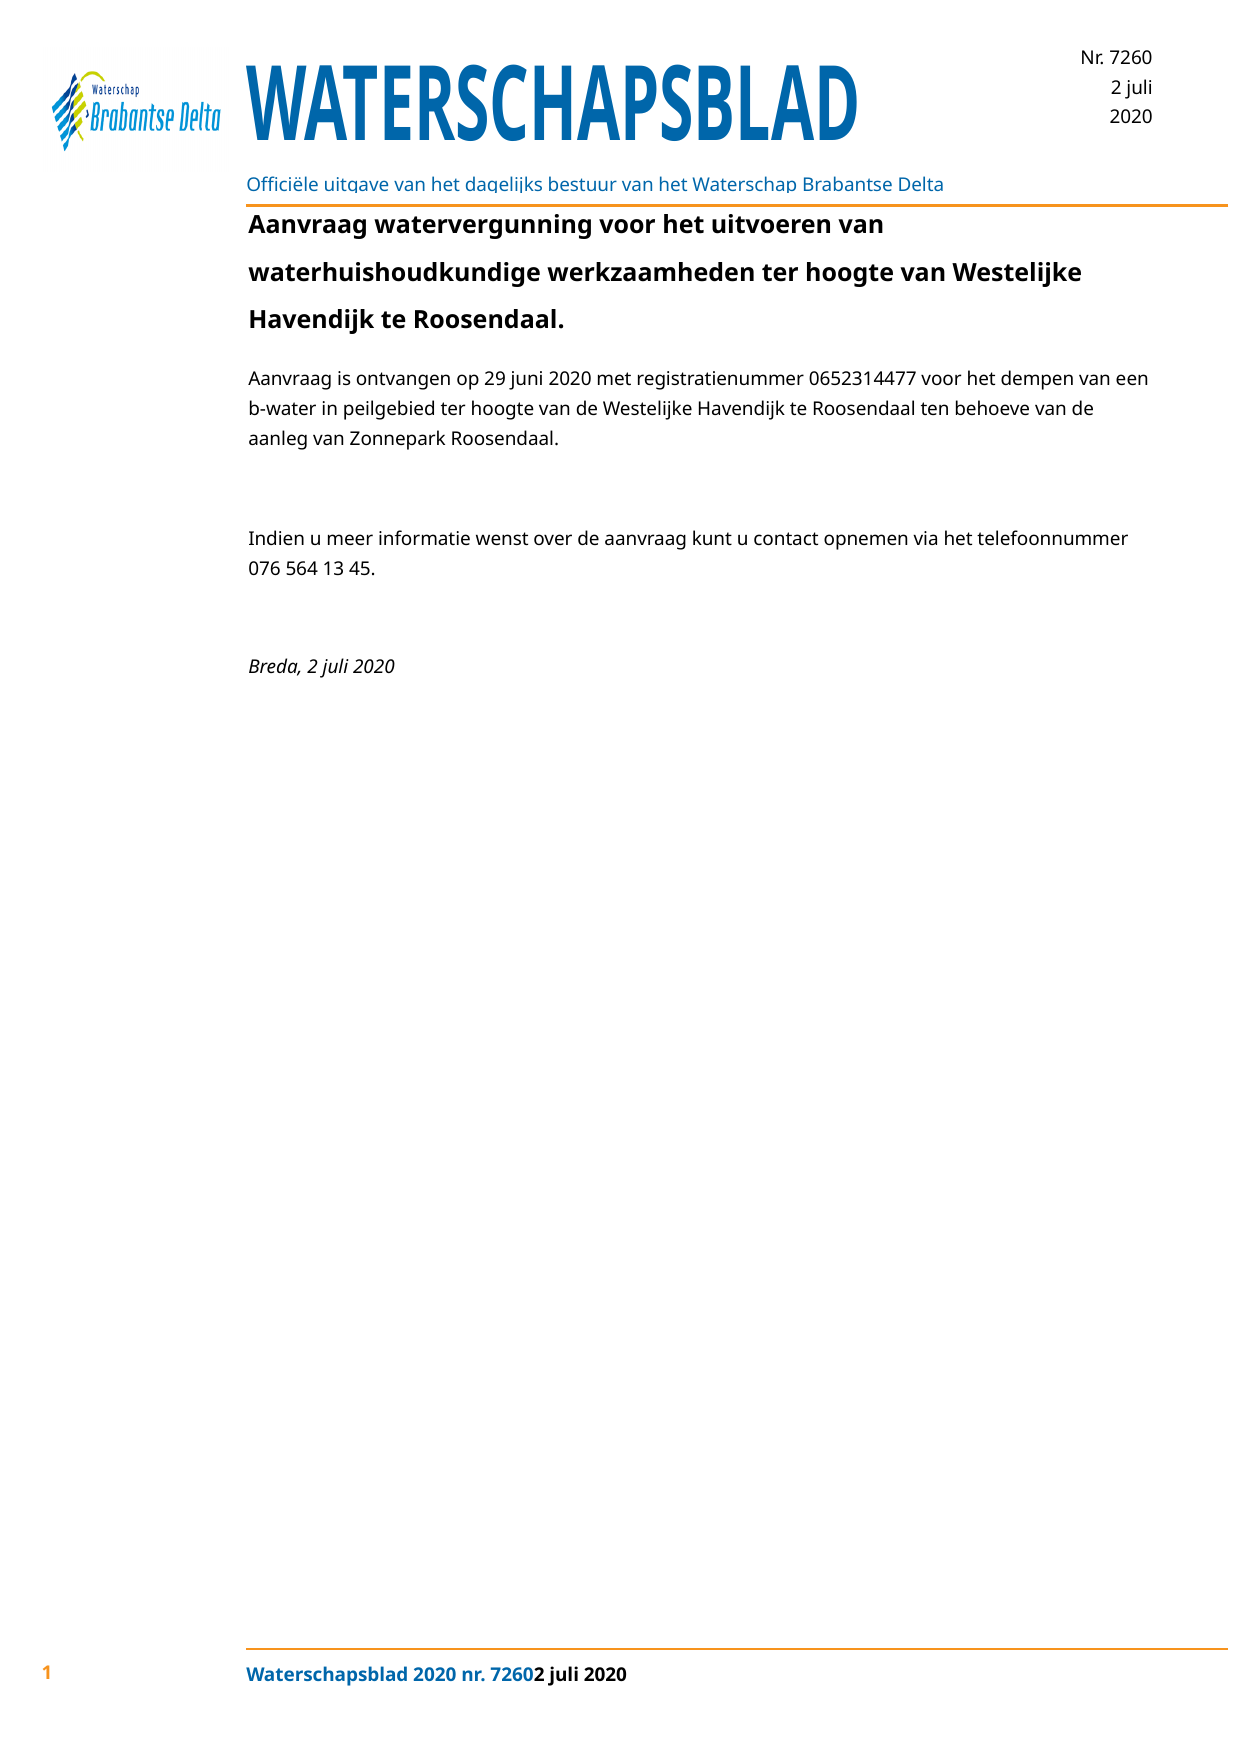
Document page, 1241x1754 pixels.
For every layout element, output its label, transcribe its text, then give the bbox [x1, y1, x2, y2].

text Breda, 2 juli 2020 [248, 653, 1152, 679]
text Aanvraag watervergunning voor het uitvoeren van waterhuishoudkundige werkzaamheden ter hoogte van Westelijke Havendijk te Roosendaal. [248, 207, 1152, 336]
text Indien u meer informatie wenst over de aanvraag kunt u contact opnemen via het telefoonnummer 076 564 13 45. [248, 526, 1152, 581]
text Aanvraag is ontvangen op 29 juni 2020 met registratienummer 0652314477 voor het dempen van een b-water in peilgebied ter hoogte van de Westelijke Havendijk te Roosendaal ten behoeve van de aanleg van Zonnepark Roosendaal. [248, 366, 1152, 450]
picture [41, 47, 231, 172]
